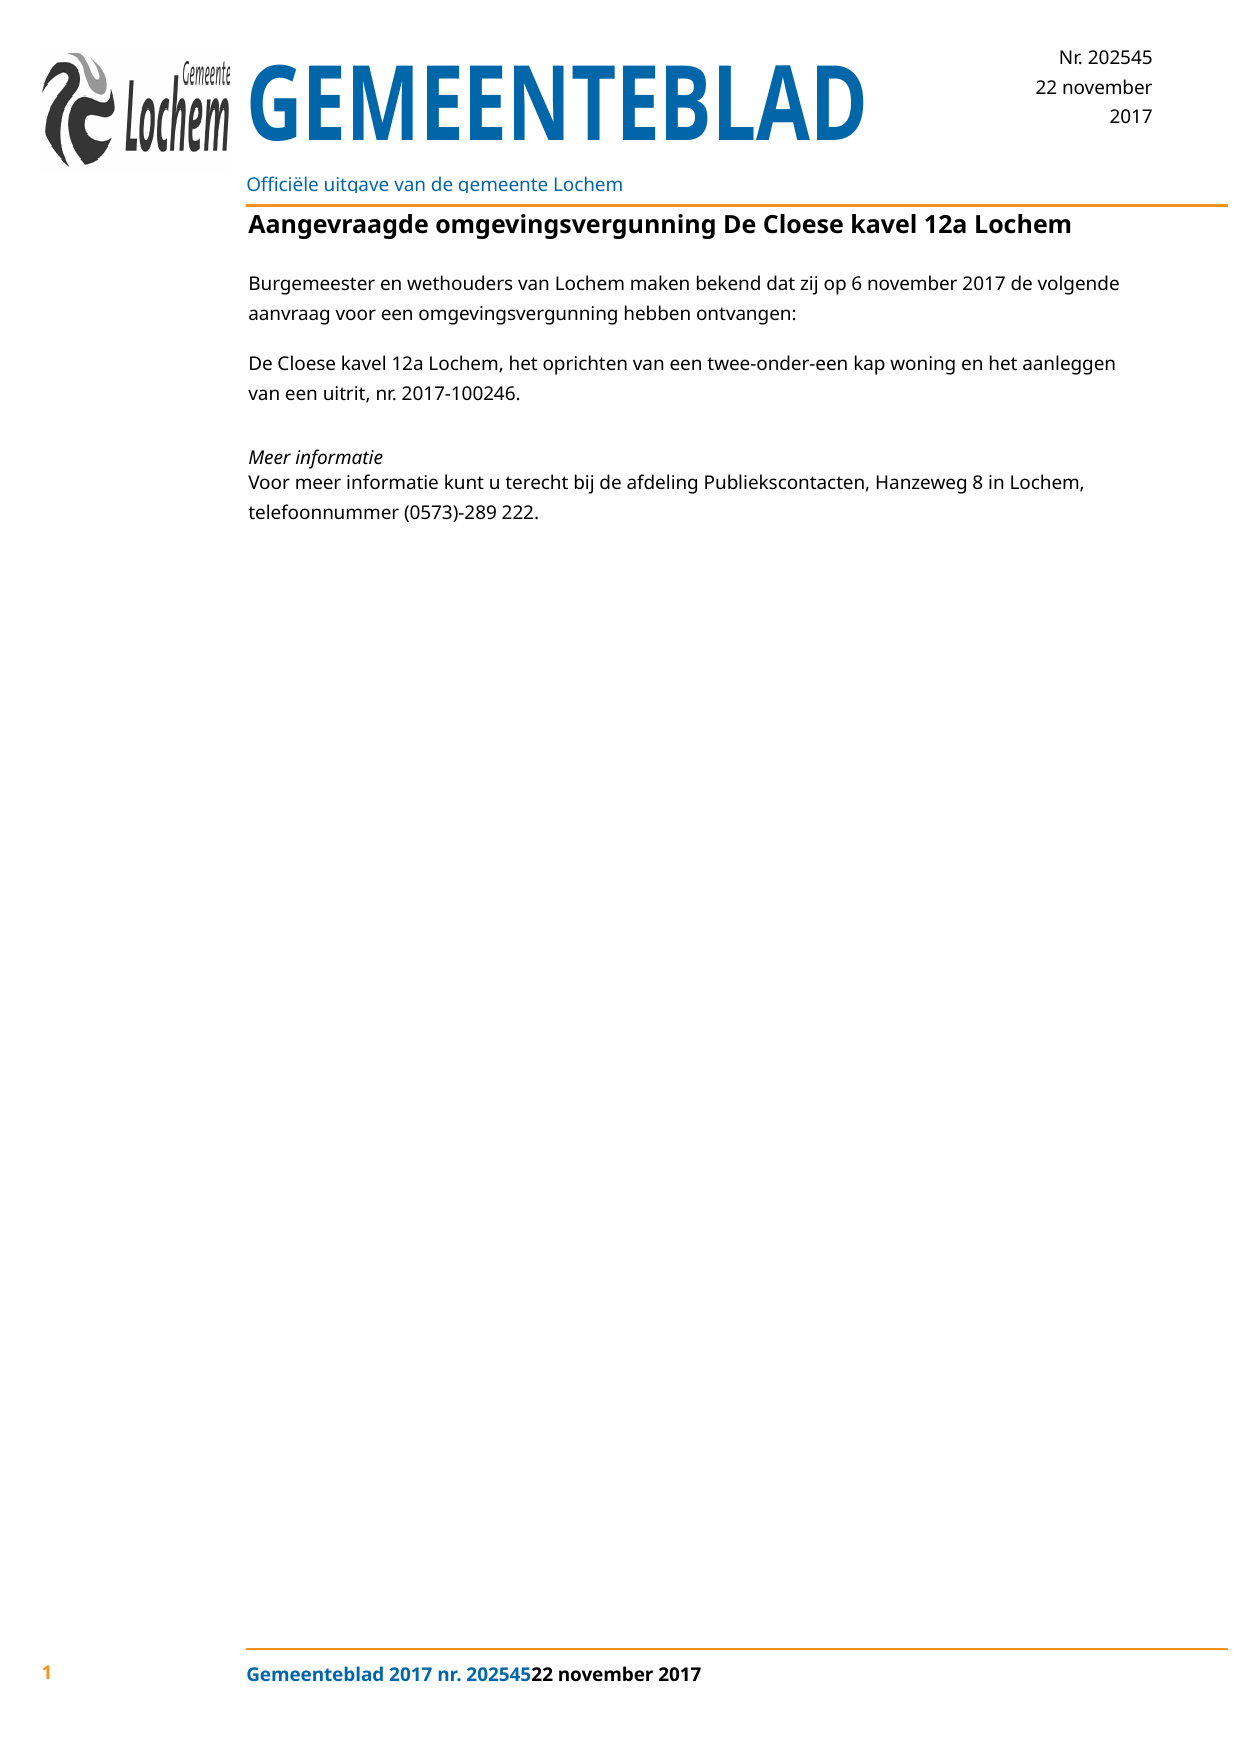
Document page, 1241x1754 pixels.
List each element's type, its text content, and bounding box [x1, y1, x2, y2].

text Burgemeester en wethouders van Lochem maken bekend dat zij op 6 november 2017 de volgende aanvraag voor een omgevingsvergunning hebben ontvangen: [248, 270, 1152, 326]
text Voor meer informatie kunt u terecht bij de afdeling Publiekscontacten, Hanzeweg 8 in Lochem, telefoonnummer (0573)-289 222. [248, 469, 1152, 525]
text Meer informatie [248, 444, 1152, 469]
text De Cloese kavel 12a Lochem, het oprichten van een twee-onder-een kap woning en het aanleggen van een uitrit, nr. 2017-100246. [248, 350, 1152, 406]
picture [41, 47, 231, 172]
text Aangevraagde omgevingsvergunning De Cloese kavel 12a Lochem [248, 207, 1152, 241]
